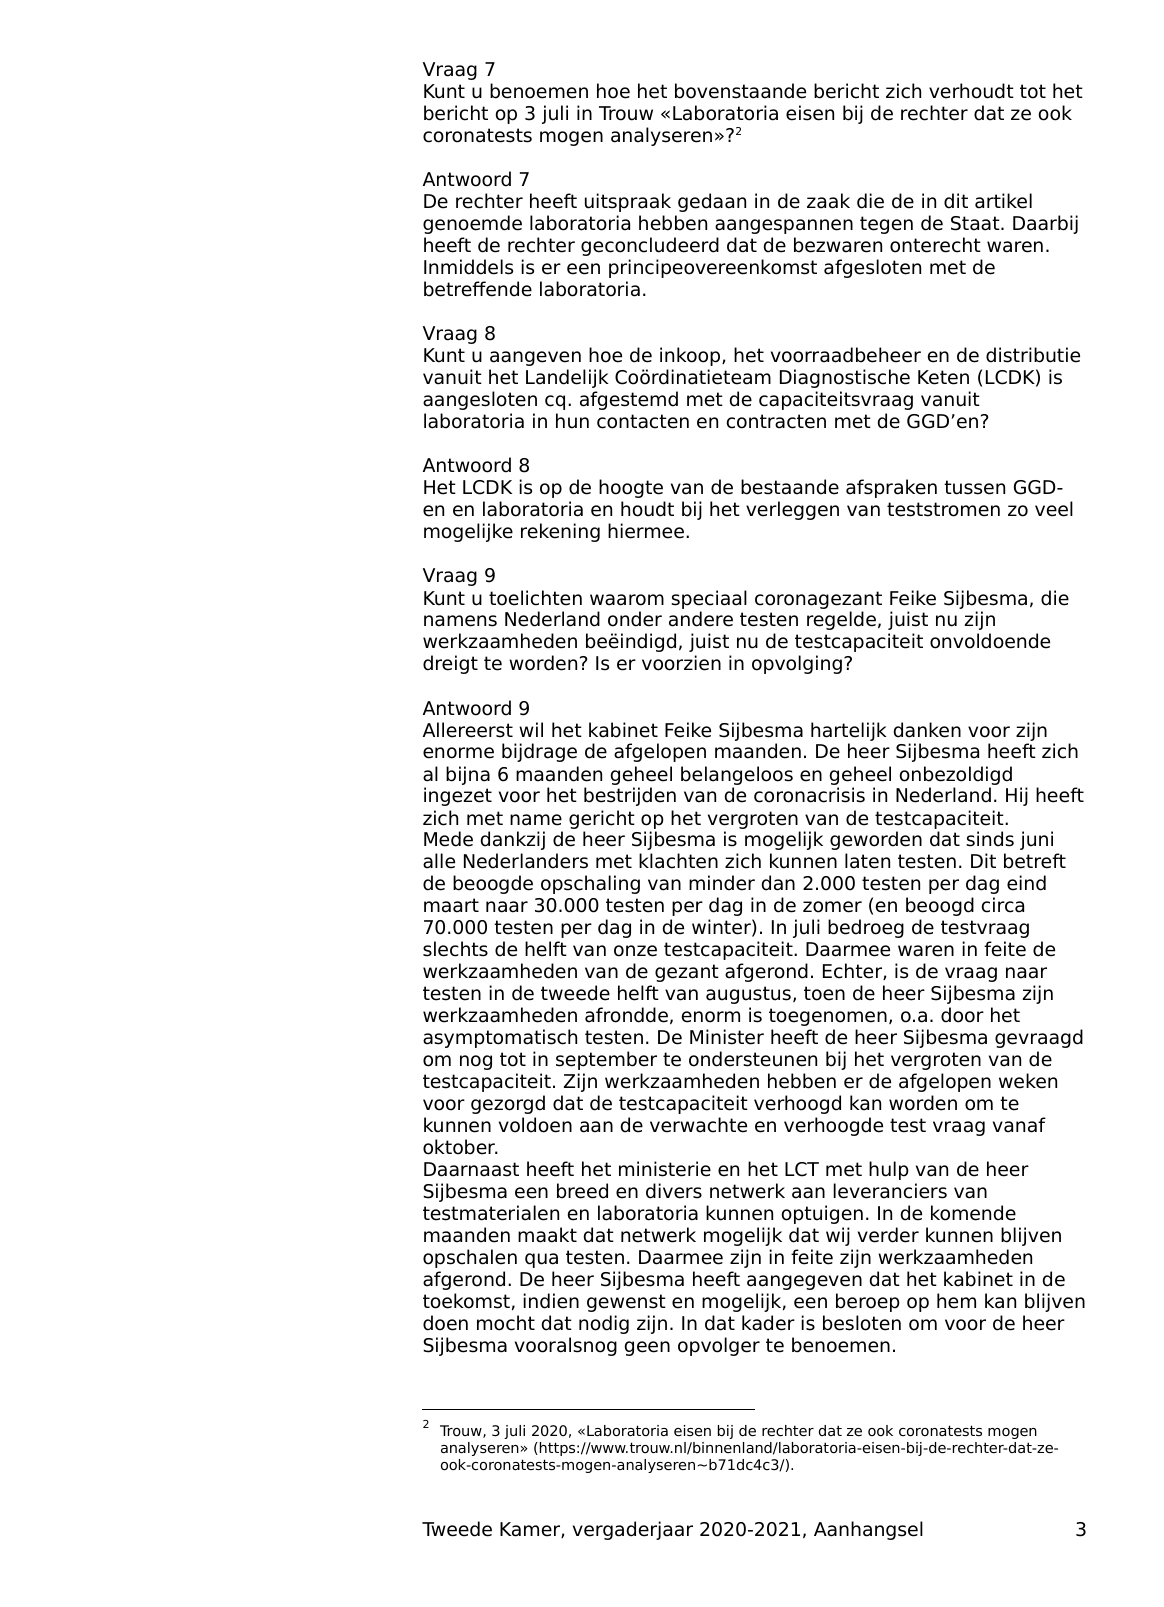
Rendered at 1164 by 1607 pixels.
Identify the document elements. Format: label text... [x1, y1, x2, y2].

text Vraag 7 [422, 59, 1087, 81]
text Antwoord 8 [422, 455, 1087, 477]
text De rechter heeft uitspraak gedaan in de zaak die de in dit artikel genoemde laboratoria hebben aangespannen tegen de Staat. Daarbij heeft de rechter geconcludeerd dat de bezwaren onterecht waren. Inmiddels is er een principeovereenkomst afgesloten met de betreffende laboratoria. [422, 191, 1087, 301]
text Antwoord 7 [422, 169, 1087, 191]
text Allereerst wil het kabinet Feike Sijbesma hartelijk danken voor zijn enorme bijdrage de afgelopen maanden. De heer Sijbesma heeft zich al bijna 6 maanden geheel belangeloos en geheel onbezoldigd ingezet voor het bestrijden van de coronacrisis in Nederland. Hij heeft zich met name gericht op het vergroten van de testcapaciteit. [422, 719, 1087, 829]
text Antwoord 9 [422, 697, 1087, 719]
text Kunt u benoemen hoe het bovenstaande bericht zich verhoudt tot het bericht op 3 juli in Trouw «Laboratoria eisen bij de rechter dat ze ook coronatests mogen analyseren»? [422, 81, 1087, 147]
text Kunt u aangeven hoe de inkoop, het voorraadbeheer en de distributie vanuit het Landelijk Coördinatieteam Diagnostische Keten (LCDK) is aangesloten cq. afgestemd met de capaciteitsvraag vanuit laboratoria in hun contacten en contracten met de GGD’en? [422, 345, 1087, 433]
text Het LCDK is op de hoogte van de bestaande afspraken tussen GGD-en en laboratoria en houdt bij het verleggen van teststromen zo veel mogelijke rekening hiermee. [422, 477, 1087, 543]
text Kunt u toelichten waarom speciaal coronagezant Feike Sijbesma, die namens Nederland onder andere testen regelde, juist nu zijn werkzaamheden beëindigd, juist nu de testcapaciteit onvoldoende dreigt te worden? Is er voorzien in opvolging? [422, 587, 1087, 675]
text Vraag 8 [422, 323, 1087, 345]
text Trouw, 3 juli 2020, «Laboratoria eisen bij de rechter dat ze ook coronatests mogen analyseren» (https://www.trouw.nl/binnenland/laboratoria-eisen-bij-de-rechter-dat-ze-ook-coronatests-mogen-analyseren~b71dc4c3/). [422, 1418, 1087, 1474]
text Daarnaast heeft het ministerie en het LCT met hulp van de heer Sijbesma een breed en divers netwerk aan leveranciers van testmaterialen en laboratoria kunnen optuigen. In de komende maanden maakt dat netwerk mogelijk dat wij verder kunnen blijven opschalen qua testen. Daarmee zijn in feite zijn werkzaamheden afgerond. De heer Sijbesma heeft aangegeven dat het kabinet in de toekomst, indien gewenst en mogelijk, een beroep op hem kan blijven doen mocht dat nodig zijn. In dat kader is besloten om voor de heer Sijbesma vooralsnog geen opvolger te benoemen. [422, 1159, 1087, 1357]
text Mede dankzij de heer Sijbesma is mogelijk geworden dat sinds juni alle Nederlanders met klachten zich kunnen laten testen. Dit betreft de beoogde opschaling van minder dan 2.000 testen per dag eind maart naar 30.000 testen per dag in de zomer (en beoogd circa 70.000 testen per dag in de winter). In juli bedroeg de testvraag slechts de helft van onze testcapaciteit. Daarmee waren in feite de werkzaamheden van de gezant afgerond. Echter, is de vraag naar testen in de tweede helft van augustus, toen de heer Sijbesma zijn werkzaamheden afrondde, enorm is toegenomen, o.a. door het asymptomatisch testen. De Minister heeft de heer Sijbesma gevraagd om nog tot in september te ondersteunen bij het vergroten van de testcapaciteit. Zijn werkzaamheden hebben er de afgelopen weken voor gezorgd dat de testcapaciteit verhoogd kan worden om te kunnen voldoen aan de verwachte en verhoogde test vraag vanaf oktober. [422, 829, 1087, 1159]
text Vraag 9 [422, 565, 1087, 587]
